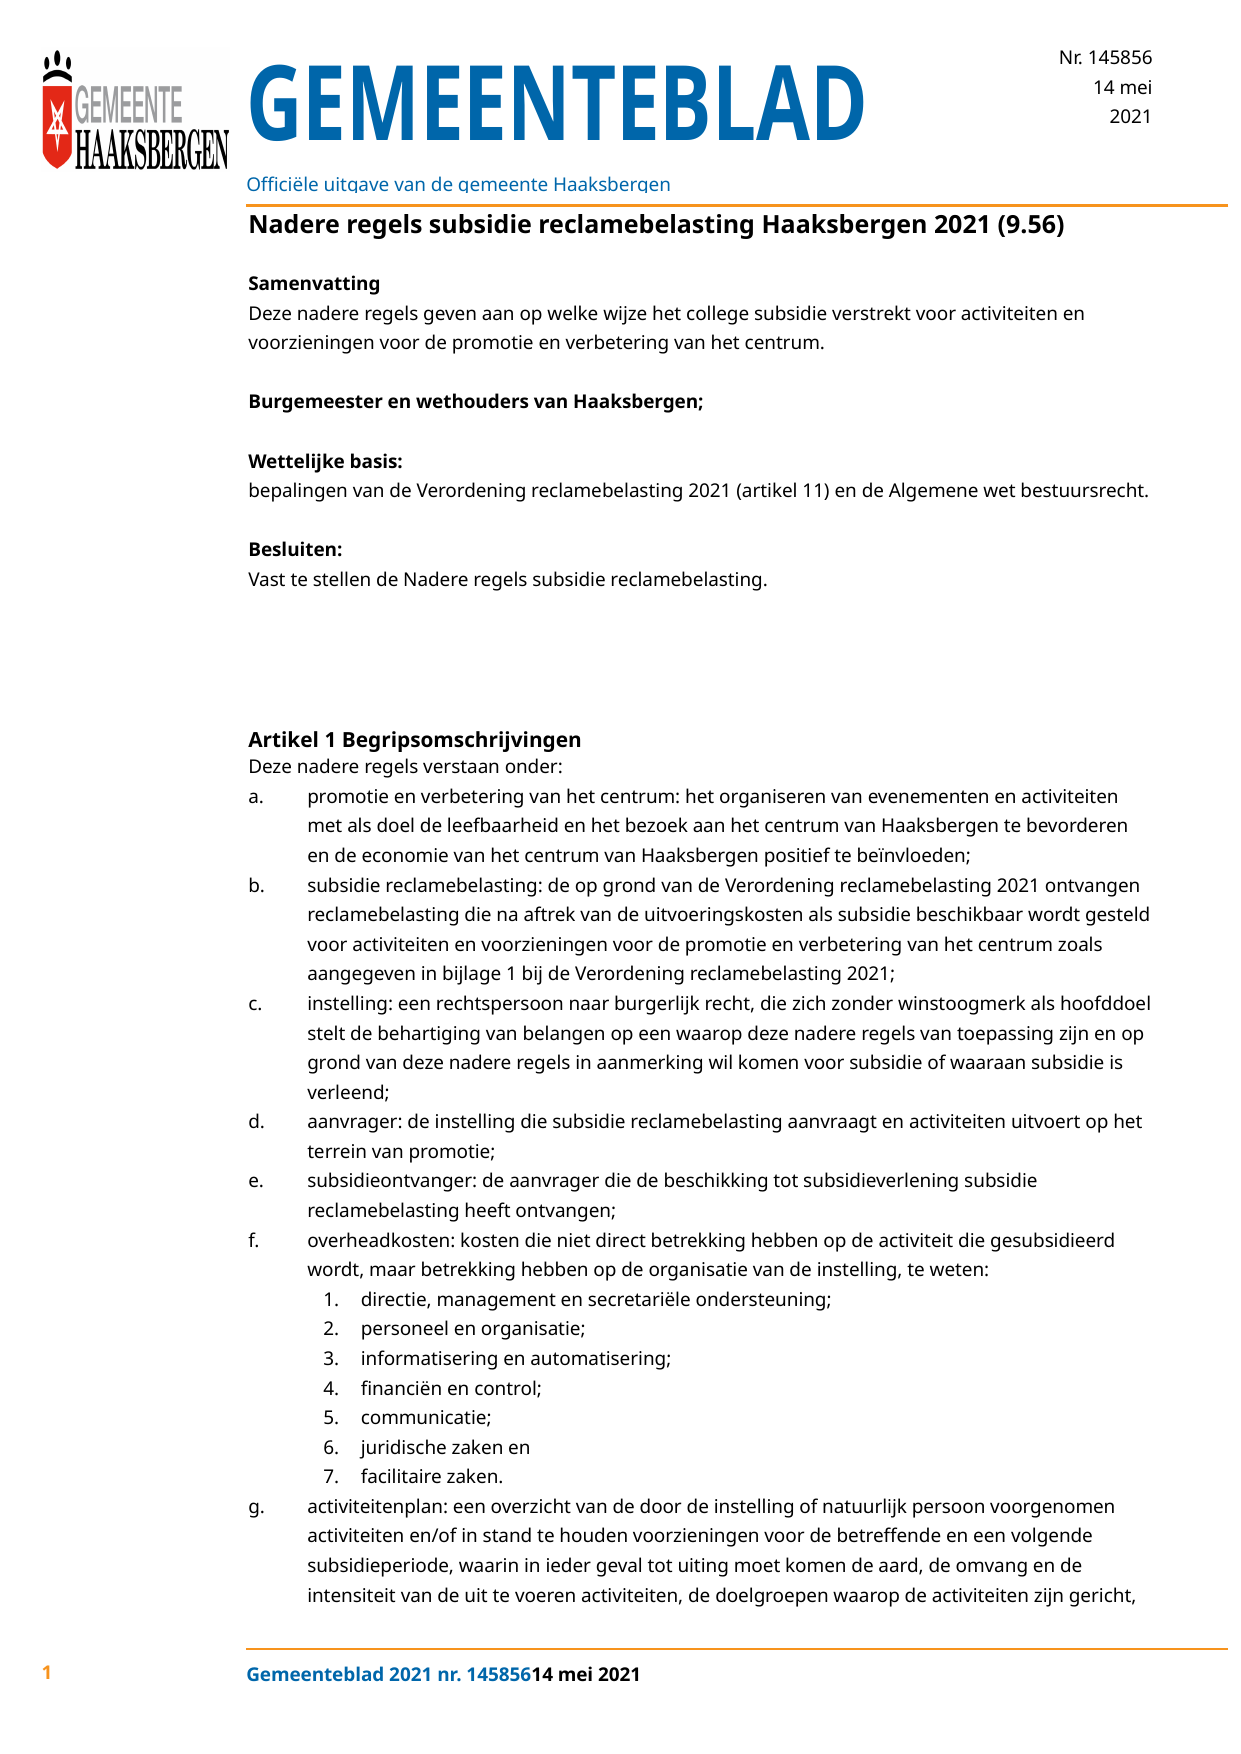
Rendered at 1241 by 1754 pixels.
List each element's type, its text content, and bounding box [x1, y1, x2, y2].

list juridische zaken en [323, 1434, 1152, 1459]
list overheadkosten: kosten die niet direct betrekking hebben op de activiteit die gesubsidieerd wordt, maar betrekking hebben op de organisatie van de instelling, te weten: [248, 1227, 1152, 1282]
list promotie en verbetering van het centrum: het organiseren van evenementen en activiteiten met als doel de leefbaarheid en het bezoek aan het centrum van Haaksbergen te bevorderen en de economie van het centrum van Haaksbergen positief te beïnvloeden; [248, 783, 1152, 868]
text bepalingen van de Verordening reclamebelasting 2021 (artikel 11) en de Algemene wet bestuursrecht. [248, 477, 1152, 503]
picture [41, 47, 231, 172]
list subsidie reclamebelasting: de op grond van de Verordening reclamebelasting 2021 ontvangen reclamebelasting die na aftrek van de uitvoeringskosten als subsidie beschikbaar wordt gesteld voor activiteiten en voorzieningen voor de promotie en verbetering van het centrum zoals aangegeven in bijlage 1 bij de Verordening reclamebelasting 2021; [248, 872, 1152, 986]
text Wettelijke basis: [248, 448, 1152, 473]
text Artikel 1 Begripsomschrijvingen [248, 725, 1152, 753]
list personeel en organisatie; [323, 1316, 1152, 1341]
list instelling: een rechtspersoon naar burgerlijk recht, die zich zonder winstoogmerk als hoofddoel stelt de behartiging van belangen op een waarop deze nadere regels van toepassing zijn en op grond van deze nadere regels in aanmerking wil komen voor subsidie of waaraan subsidie is verleend; [248, 990, 1152, 1104]
list activiteitenplan: een overzicht van de door de instelling of natuurlijk persoon voorgenomen activiteiten en/of in stand te houden voorzieningen voor de betreffende en een volgende subsidieperiode, waarin in ieder geval tot uiting moet komen de aard, de omvang en de intensiteit van de uit te voeren activiteiten, de doelgroepen waarop de activiteiten zijn gericht, [248, 1493, 1152, 1607]
text Vast te stellen de Nadere regels subsidie reclamebelasting. [248, 566, 1152, 592]
text Deze nadere regels verstaan onder: [248, 753, 1152, 779]
list financiën en control; [323, 1375, 1152, 1400]
list informatisering en automatisering; [323, 1345, 1152, 1371]
text Besluiten: [248, 537, 1152, 562]
list subsidieontvanger: de aanvrager die de beschikking tot subsidieverlening subsidie reclamebelasting heeft ontvangen; [248, 1168, 1152, 1223]
text Samenvatting [248, 270, 1152, 296]
text Nadere regels subsidie reclamebelasting Haaksbergen 2021 (9.56) [248, 207, 1152, 241]
list communicatie; [323, 1404, 1152, 1430]
text Burgemeester en wethouders van Haaksbergen; [248, 389, 1152, 414]
list aanvrager: de instelling die subsidie reclamebelasting aanvraagt en activiteiten uitvoert op het terrein van promotie; [248, 1108, 1152, 1164]
list directie, management en secretariële ondersteuning; [323, 1286, 1152, 1312]
text Deze nadere regels geven aan op welke wijze het college subsidie verstrekt voor activiteiten en voorzieningen voor de promotie en verbetering van het centrum. [248, 300, 1152, 355]
list facilitaire zaken. [323, 1463, 1152, 1489]
